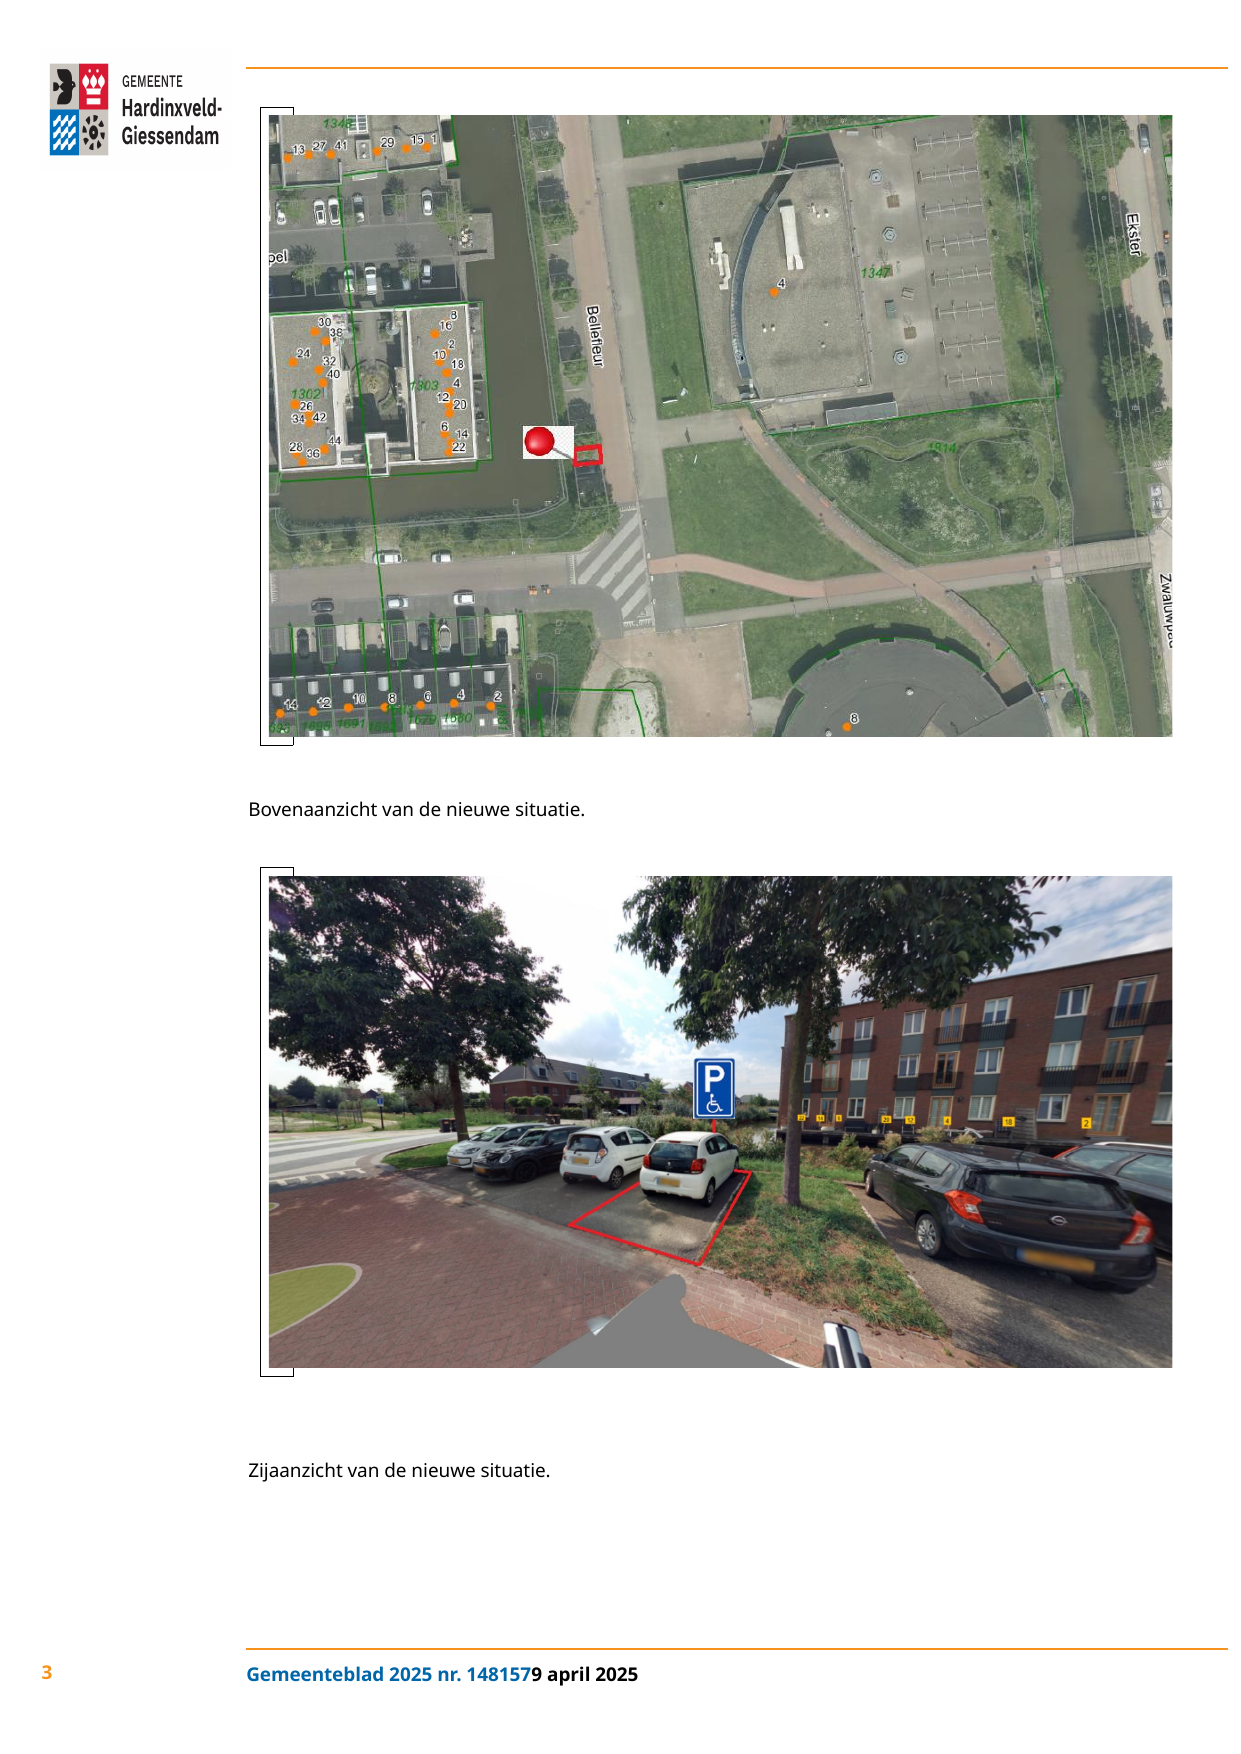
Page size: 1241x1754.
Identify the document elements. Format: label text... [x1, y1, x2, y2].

picture [268, 115, 1173, 737]
text Zijaanzicht van de nieuwe situatie. [248, 1457, 1152, 1483]
text Bovenaanzicht van de nieuwe situatie. [248, 796, 1152, 822]
picture [41, 47, 231, 172]
picture [268, 876, 1173, 1368]
